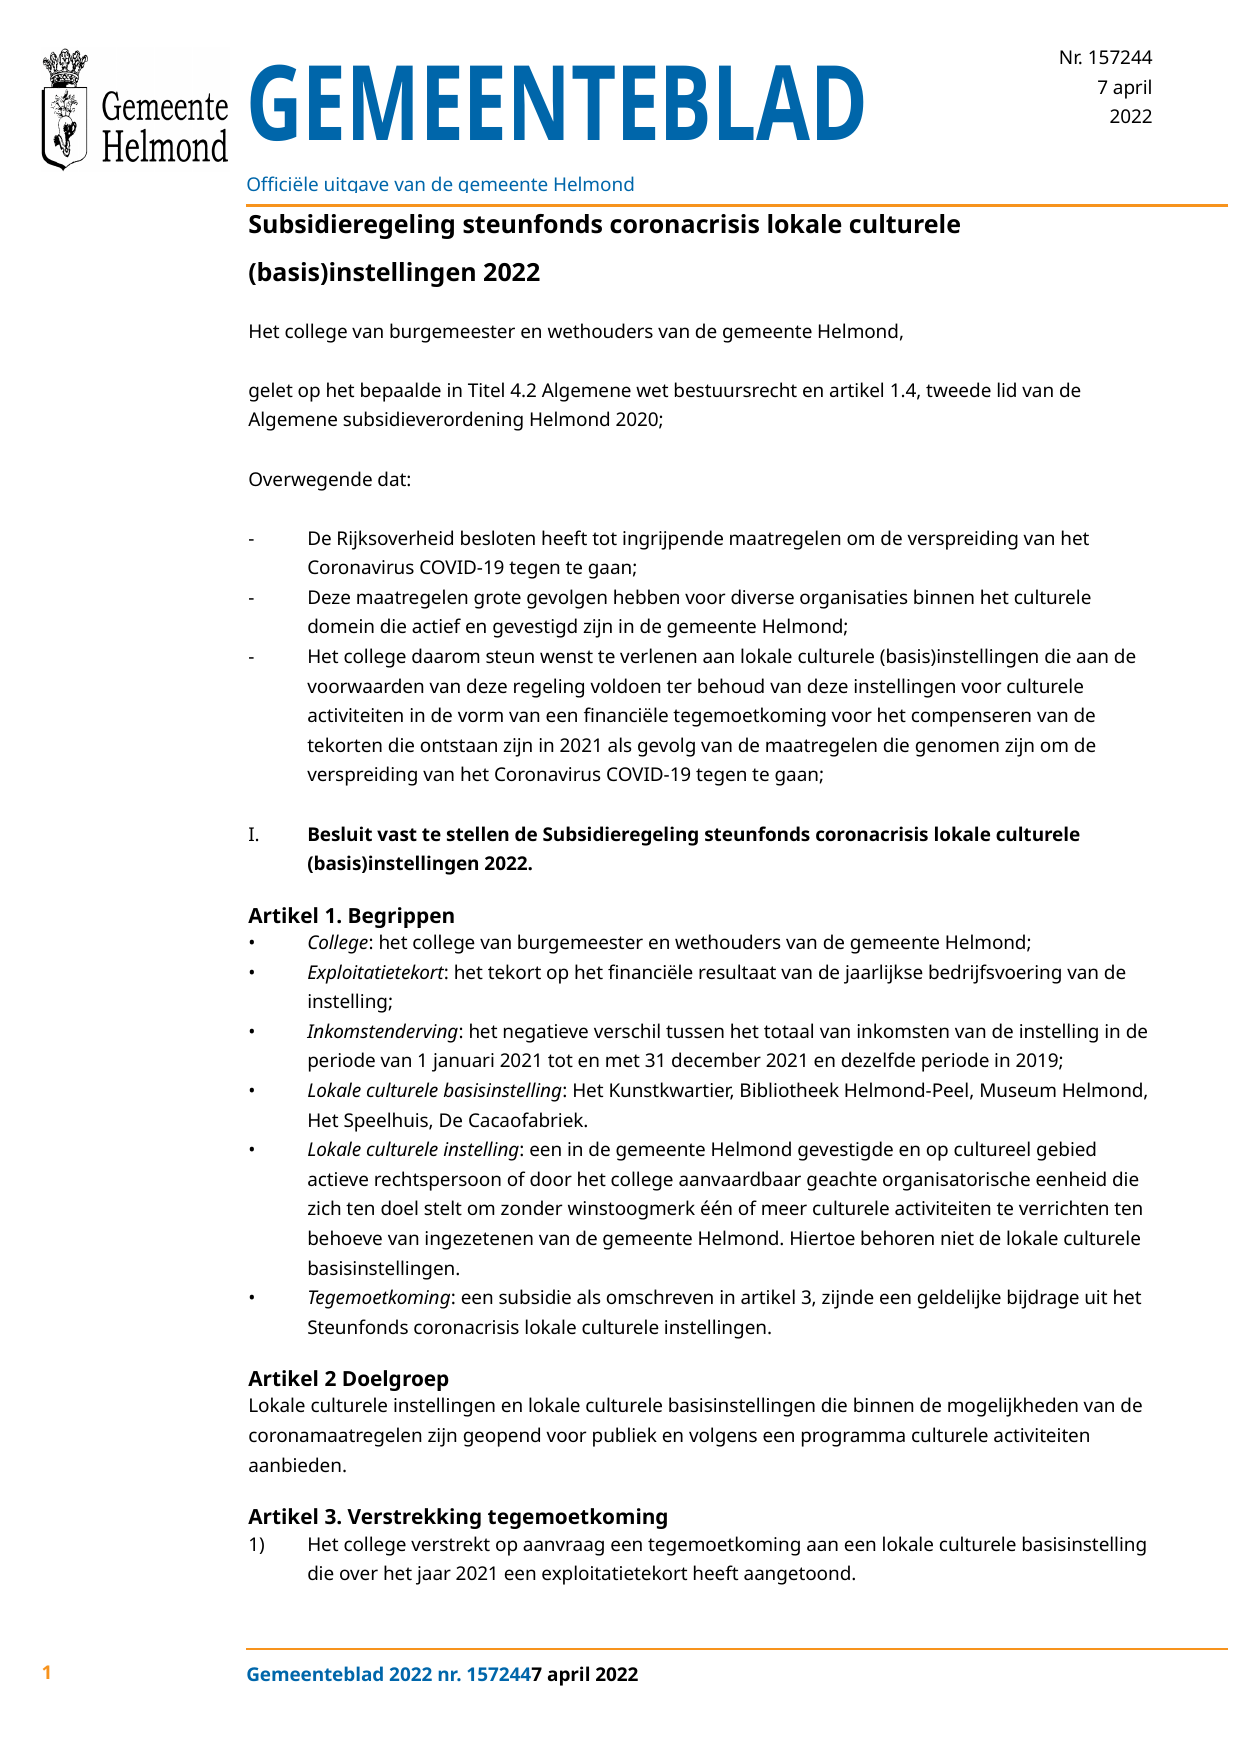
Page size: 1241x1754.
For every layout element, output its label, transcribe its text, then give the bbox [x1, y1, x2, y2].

text Artikel 1. Begrippen [248, 901, 1152, 929]
list Lokale culturele instelling: een in de gemeente Helmond gevestigde en op cultureel gebied actieve rechtspersoon of door het college aanvaardbaar geachte organisatorische eenheid die zich ten doel stelt om zonder winstoogmerk één of meer culturele activiteiten te verrichten ten behoeve van ingezetenen van de gemeente Helmond. Hiertoe behoren niet de lokale culturele basisinstellingen. [248, 1136, 1152, 1280]
text Overwegende dat: [248, 466, 1152, 492]
picture [41, 47, 231, 172]
list De Rijksoverheid besloten heeft tot ingrijpende maatregelen om de verspreiding van het Coronavirus COVID-19 tegen te gaan; [248, 525, 1152, 580]
text Artikel 2 Doelgroep [248, 1364, 1152, 1393]
list Deze maatregelen grote gevolgen hebben voor diverse organisaties binnen het culturele domein die actief en gevestigd zijn in de gemeente Helmond; [248, 584, 1152, 639]
text Artikel 3. Verstrekking tegemoetkoming [248, 1502, 1152, 1531]
list Het college verstrekt op aanvraag een tegemoetkoming aan een lokale culturele basisinstelling die over het jaar 2021 een exploitatietekort heeft aangetoond. [248, 1531, 1152, 1586]
list Besluit vast te stellen de Subsidieregeling steunfonds coronacrisis lokale culturele (basis)instellingen 2022. [248, 821, 1152, 876]
text Lokale culturele instellingen en lokale culturele basisinstellingen die binnen de mogelijkheden van de coronamaatregelen zijn geopend voor publiek en volgens een programma culturele activiteiten aanbieden. [248, 1393, 1152, 1478]
text Het college van burgemeester en wethouders van de gemeente Helmond, [248, 318, 1152, 344]
list Lokale culturele basisinstelling: Het Kunstkwartier, Bibliotheek Helmond-Peel, Museum Helmond, Het Speelhuis, De Cacaofabriek. [248, 1077, 1152, 1132]
list Exploitatietekort: het tekort op het financiële resultaat van de jaarlijkse bedrijfsvoering van de instelling; [248, 959, 1152, 1014]
list Inkomstenderving: het negatieve verschil tussen het totaal van inkomsten van de instelling in de periode van 1 januari 2021 tot en met 31 december 2021 en dezelfde periode in 2019; [248, 1018, 1152, 1073]
list College: het college van burgemeester en wethouders van de gemeente Helmond; [248, 929, 1152, 955]
list Het college daarom steun wenst te verlenen aan lokale culturele (basis)instellingen die aan de voorwaarden van deze regeling voldoen ter behoud van deze instellingen voor culturele activiteiten in de vorm van een financiële tegemoetkoming voor het compenseren van de tekorten die ontstaan zijn in 2021 als gevolg van de maatregelen die genomen zijn om de verspreiding van het Coronavirus COVID-19 tegen te gaan; [248, 643, 1152, 787]
text Subsidieregeling steunfonds coronacrisis lokale culturele (basis)instellingen 2022 [248, 207, 1152, 288]
list Tegemoetkoming: een subsidie als omschreven in artikel 3, zijnde een geldelijke bijdrage uit het Steunfonds coronacrisis lokale culturele instellingen. [248, 1284, 1152, 1339]
text gelet op het bepaalde in Titel 4.2 Algemene wet bestuursrecht en artikel 1.4, tweede lid van de Algemene subsidieverordening Helmond 2020; [248, 377, 1152, 432]
